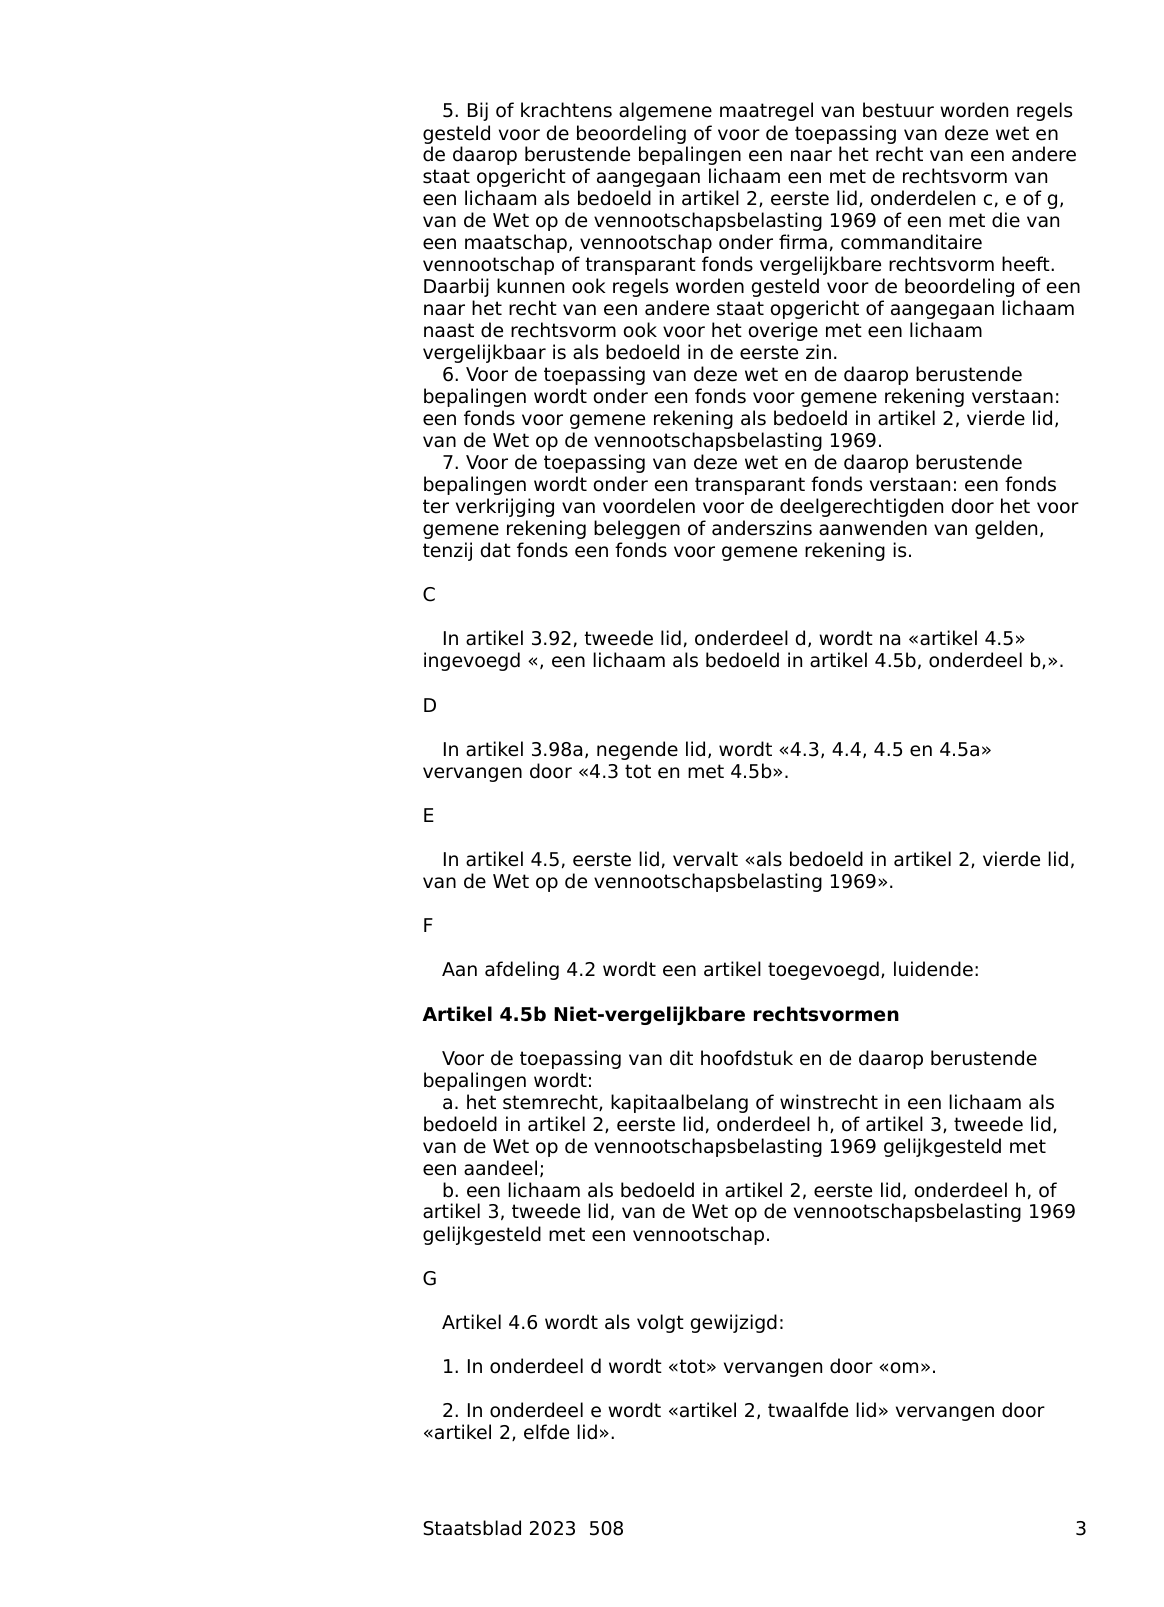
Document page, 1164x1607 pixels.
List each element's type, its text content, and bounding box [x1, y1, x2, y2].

text D [422, 694, 1087, 716]
text G [422, 1268, 1087, 1289]
text In artikel 3.98a, negende lid, wordt «4.3, 4.4, 4.5 en 4.5a» vervangen door «4.3 tot en met 4.5b». [422, 739, 1087, 783]
text 7. Voor de toepassing van deze wet en de daarop berustende bepalingen wordt onder een transparant fonds verstaan: een fonds ter verkrijging van voordelen voor de deelgerechtigden door het voor gemene rekening beleggen of anderszins aanwenden van gelden, tenzij dat fonds een fonds voor gemene rekening is. [422, 452, 1087, 562]
text Aan afdeling 4.2 wordt een artikel toegevoegd, luidende: [422, 959, 1087, 981]
text Artikel 4.6 wordt als volgt gewijzigd: [422, 1312, 1087, 1334]
text 6. Voor de toepassing van deze wet en de daarop berustende bepalingen wordt onder een fonds voor gemene rekening verstaan: een fonds voor gemene rekening als bedoeld in artikel 2, vierde lid, van de Wet op de vennootschapsbelasting 1969. [422, 364, 1087, 452]
text Voor de toepassing van dit hoofdstuk en de daarop berustende bepalingen wordt: [422, 1048, 1087, 1092]
text a. het stemrecht, kapitaalbelang of winstrecht in een lichaam als bedoeld in artikel 2, eerste lid, onderdeel h, of artikel 3, tweede lid, van de Wet op de vennootschapsbelasting 1969 gelijkgesteld met een aandeel; [422, 1092, 1087, 1179]
subtitle Artikel 4.5b Niet-vergelijkbare rechtsvormen [422, 1003, 1087, 1025]
text In artikel 3.92, tweede lid, onderdeel d, wordt na «artikel 4.5» ingevoegd «, een lichaam als bedoeld in artikel 4.5b, onderdeel b,». [422, 628, 1087, 672]
text 1. In onderdeel d wordt «tot» vervangen door «om». [422, 1356, 1087, 1378]
text 5. Bij of krachtens algemene maatregel van bestuur worden regels gesteld voor de beoordeling of voor de toepassing van deze wet en de daarop berustende bepalingen een naar het recht van een andere staat opgericht of aangegaan lichaam een met de rechtsvorm van een lichaam als bedoeld in artikel 2, eerste lid, onderdelen c, e of g, van de Wet op de vennootschapsbelasting 1969 of een met die van een maatschap, vennootschap onder firma, commanditaire vennootschap of transparant fonds vergelijkbare rechtsvorm heeft. Daarbij kunnen ook regels worden gesteld voor de beoordeling of een naar het recht van een andere staat opgericht of aangegaan lichaam naast de rechtsvorm ook voor het overige met een lichaam vergelijkbaar is als bedoeld in de eerste zin. [422, 100, 1087, 364]
text b. een lichaam als bedoeld in artikel 2, eerste lid, onderdeel h, of artikel 3, tweede lid, van de Wet op de vennootschapsbelasting 1969 gelijkgesteld met een vennootschap. [422, 1179, 1087, 1245]
text C [422, 584, 1087, 606]
text E [422, 805, 1087, 827]
text 2. In onderdeel e wordt «artikel 2, twaalfde lid» vervangen door «artikel 2, elfde lid». [422, 1400, 1087, 1444]
text In artikel 4.5, eerste lid, vervalt «als bedoeld in artikel 2, vierde lid, van de Wet op de vennootschapsbelasting 1969». [422, 849, 1087, 893]
text F [422, 915, 1087, 937]
